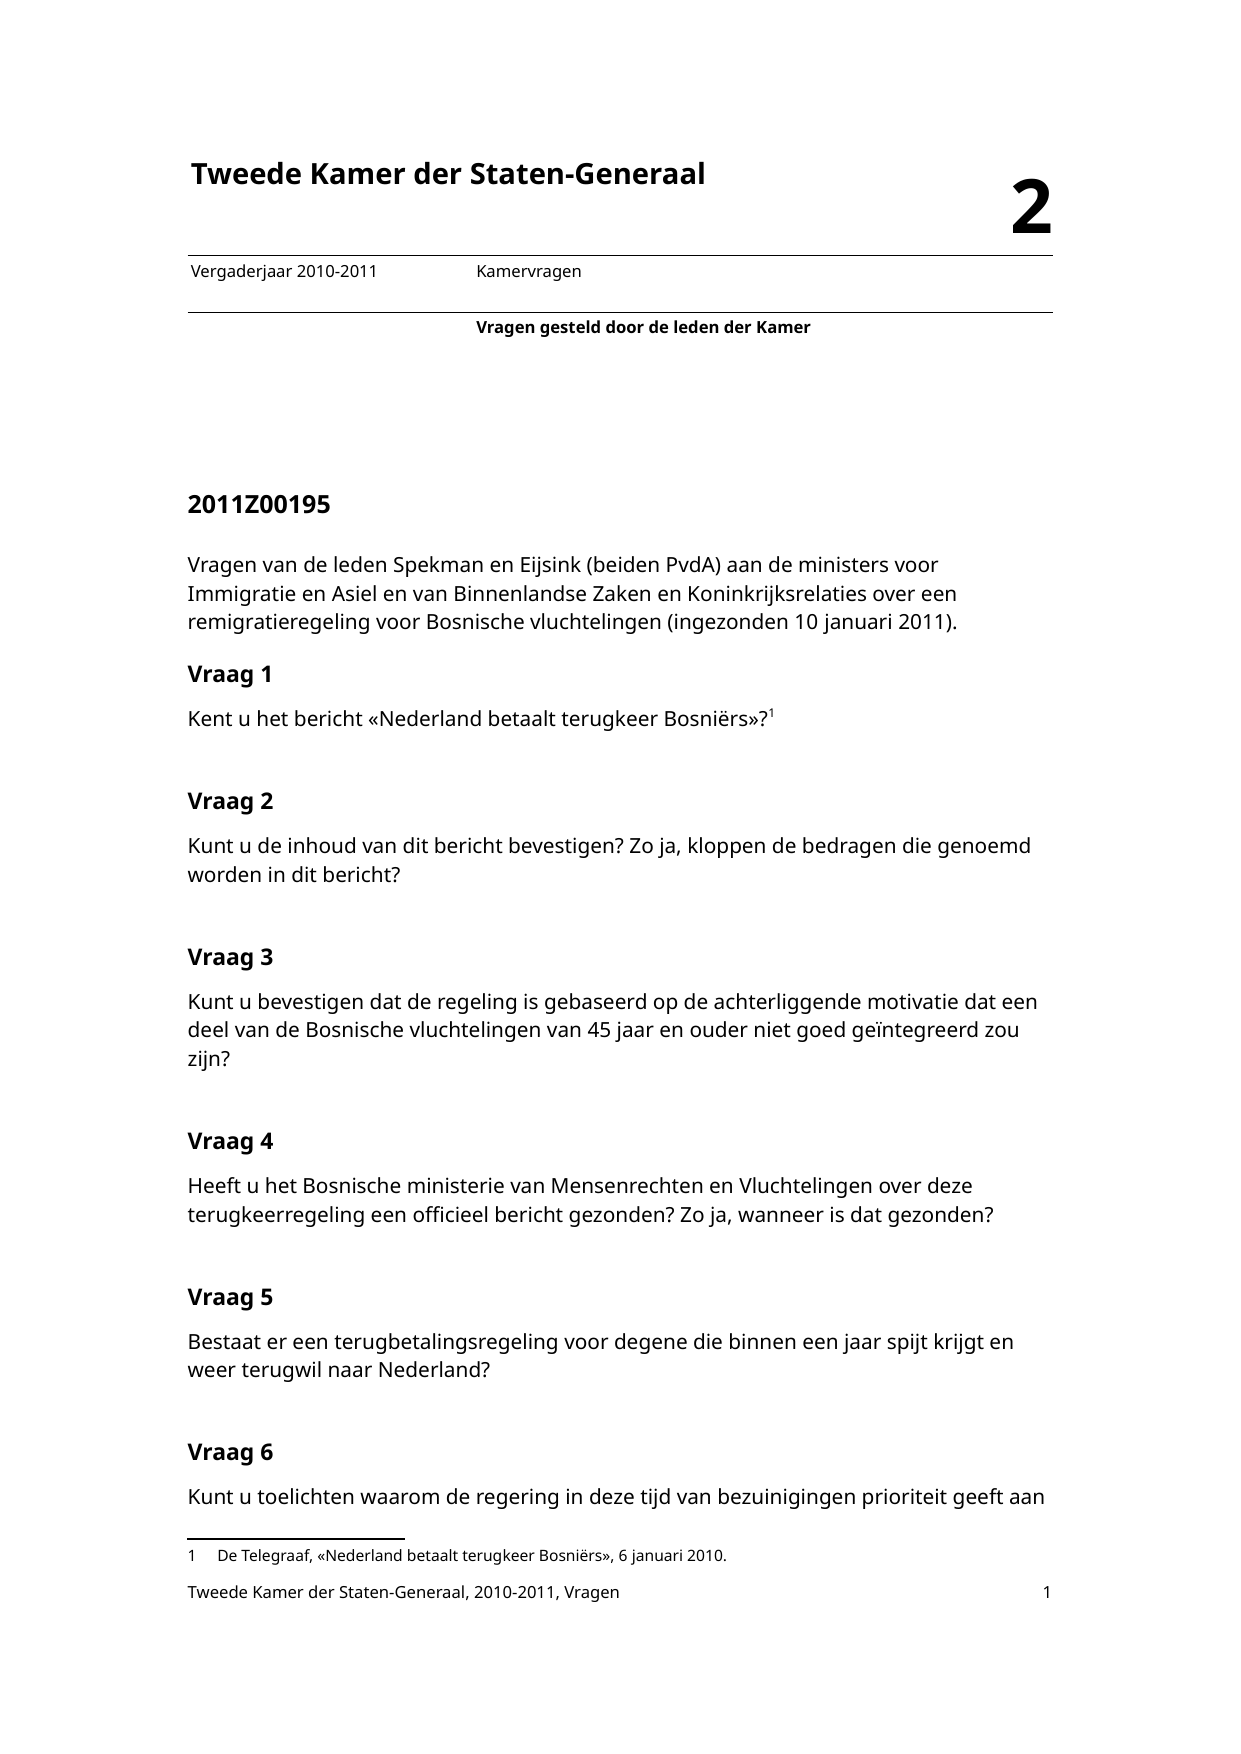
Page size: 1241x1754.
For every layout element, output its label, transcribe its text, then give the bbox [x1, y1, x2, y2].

text 2011Z00195 [187, 487, 1053, 521]
text Heeft u het Bosnische ministerie van Mensenrechten en Vluchtelingen over deze terugkeerregeling een officieel bericht gezonden? Zo ja, wanneer is dat gezonden? [187, 1171, 1053, 1228]
subtitle Vraag 1 [187, 658, 1053, 689]
table_cell Kamervragen [473, 256, 1053, 312]
text Kunt u toelichten waarom de regering in deze tijd van bezuinigingen prioriteit geeft aan [187, 1482, 1053, 1511]
subtitle Vraag 6 [187, 1436, 1053, 1467]
table_cell [188, 313, 473, 339]
subtitle Vraag 5 [187, 1281, 1053, 1312]
table_cell Vragen gesteld door de leden der Kamer [473, 313, 1053, 339]
subtitle Vraag 3 [187, 941, 1053, 972]
text De Telegraaf, «Nederland betaalt terugkeer Bosniërs», 6 januari 2010. [187, 1538, 1053, 1566]
table_header Tweede Kamer der Staten-Generaal [188, 150, 879, 255]
text Vragen van de leden Spekman en Eijsink (beiden PvdA) aan de ministers voor Immigratie en Asiel en van Binnenlandse Zaken en Koninkrijksrelaties over een remigratieregeling voor Bosnische vluchtelingen (ingezonden 10 januari 2011). [187, 550, 1053, 636]
text Kent u het bericht «Nederland betaalt terugkeer Bosniërs»? [187, 704, 1053, 733]
subtitle Vraag 4 [187, 1125, 1053, 1156]
table_cell Vergaderjaar 2010-2011 [188, 256, 473, 312]
text Kunt u de inhoud van dit bericht bevestigen? Zo ja, kloppen de bedragen die genoemd worden in dit bericht? [187, 832, 1053, 888]
subtitle Vraag 2 [187, 785, 1053, 817]
text Kunt u bevestigen dat de regeling is gebaseerd op de achterliggende motivatie dat een deel van de Bosnische vluchtelingen van 45 jaar en ouder niet goed geïntegreerd zou zijn? [187, 987, 1053, 1072]
text Bestaat er een terugbetalingsregeling voor degene die binnen een jaar spijt krijgt en weer terugwil naar Nederland? [187, 1327, 1053, 1384]
table_header 2 [880, 150, 1053, 255]
